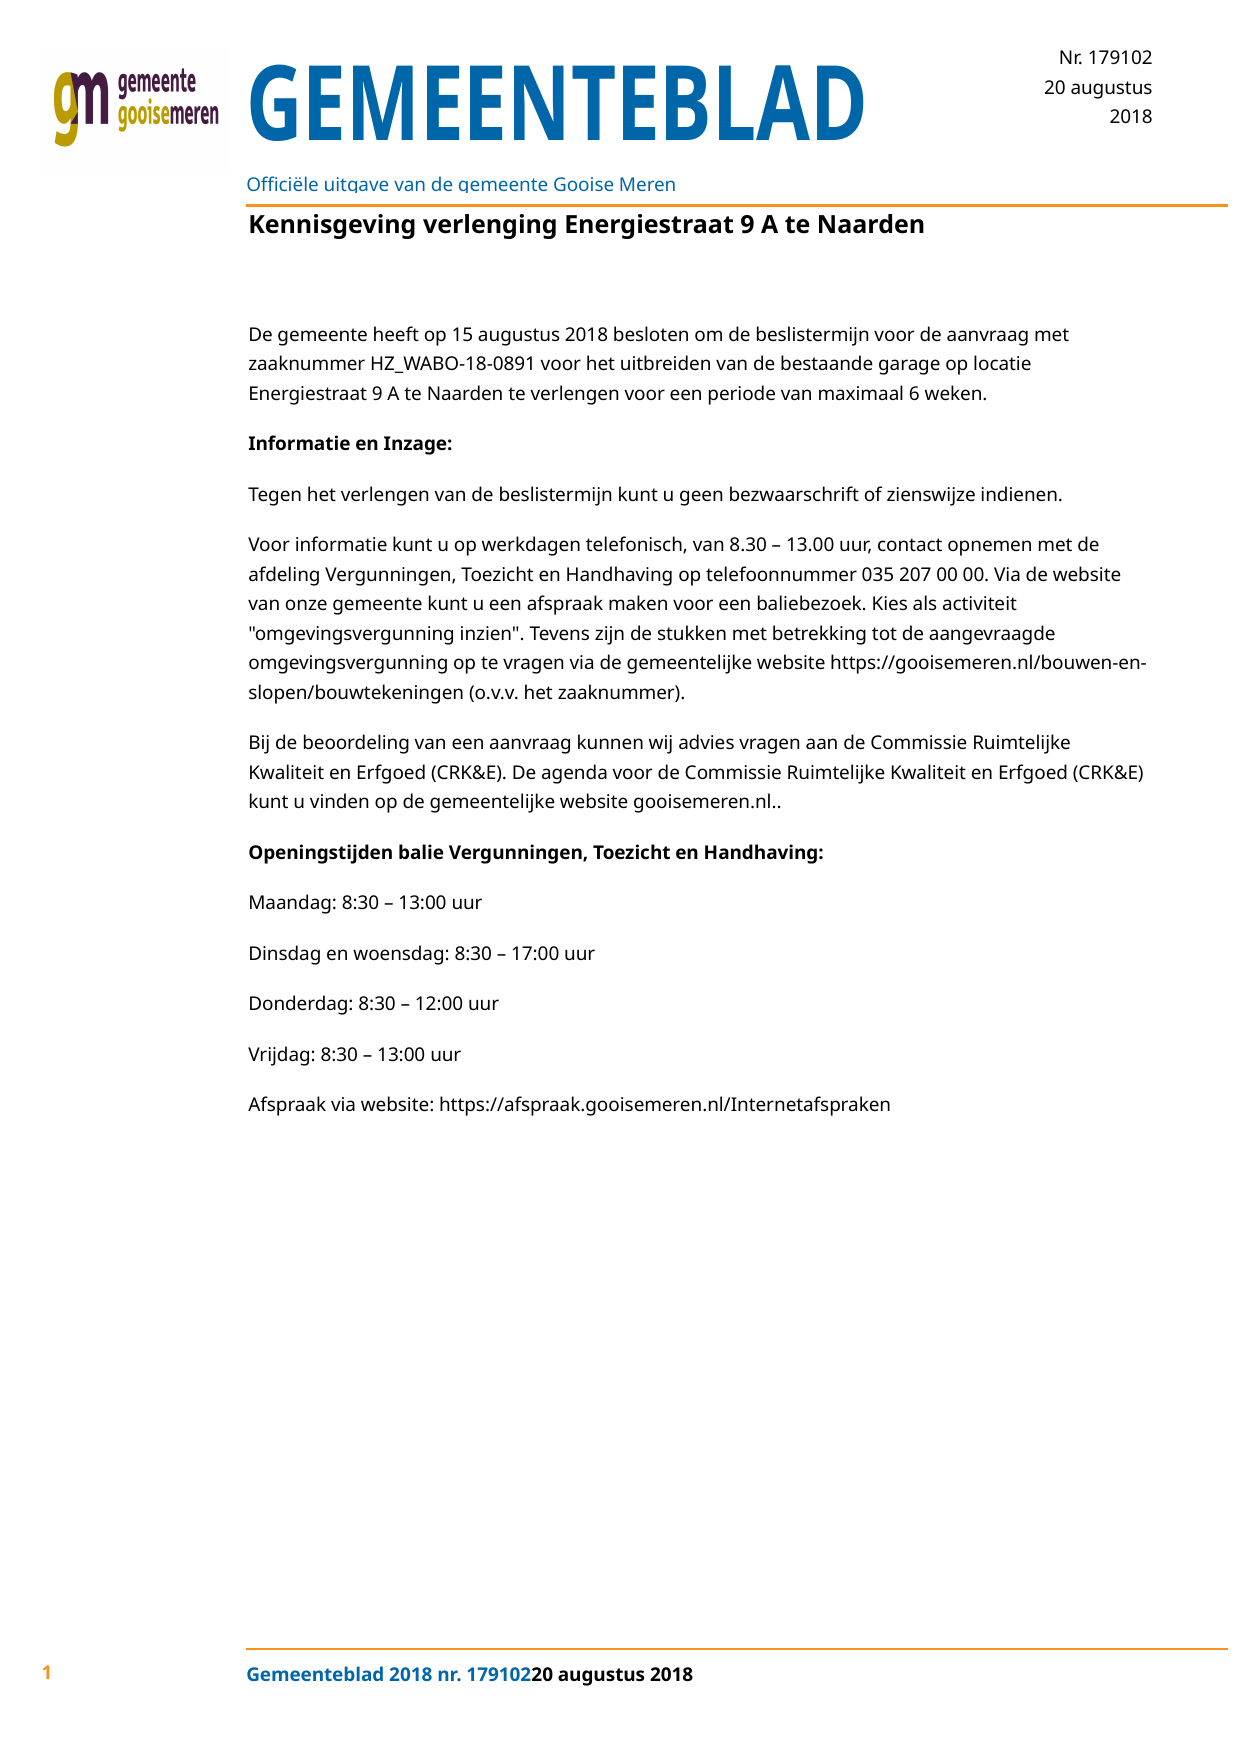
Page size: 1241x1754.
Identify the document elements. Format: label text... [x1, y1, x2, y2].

text Donderdag: 8:30 – 12:00 uur [248, 990, 1152, 1016]
text Openingstijden balie Vergunningen, Toezicht en Handhaving: [248, 839, 1152, 865]
text Kennisgeving verlenging Energiestraat 9 A te Naarden [248, 207, 1152, 241]
picture [41, 47, 231, 172]
text Bij de beoordeling van een aanvraag kunnen wij advies vragen aan de Commissie Ruimtelijke Kwaliteit en Erfgoed (CRK&E). De agenda voor de Commissie Ruimtelijke Kwaliteit en Erfgoed (CRK&E) kunt u vinden op de gemeentelijke website gooisemeren.nl.. [248, 729, 1152, 814]
text De gemeente heeft op 15 augustus 2018 besloten om de beslistermijn voor de aanvraag met zaaknummer HZ_WABO-18-0891 voor het uitbreiden van de bestaande garage op locatie Energiestraat 9 A te Naarden te verlengen voor een periode van maximaal 6 weken. [248, 321, 1152, 406]
text Vrijdag: 8:30 – 13:00 uur [248, 1041, 1152, 1066]
text Afspraak via website: https://afspraak.gooisemeren.nl/Internetafspraken [248, 1091, 1152, 1117]
text Tegen het verlengen van de beslistermijn kunt u geen bezwaarschrift of zienswijze indienen. [248, 481, 1152, 506]
text Maandag: 8:30 – 13:00 uur [248, 889, 1152, 915]
text Informatie en Inzage: [248, 430, 1152, 456]
text Voor informatie kunt u op werkdagen telefonisch, van 8.30 – 13.00 uur, contact opnemen met de afdeling Vergunningen, Toezicht en Handhaving op telefoonnummer 035 207 00 00. Via de website van onze gemeente kunt u een afspraak maken voor een baliebezoek. Kies als activiteit "omgevingsvergunning inzien". Tevens zijn de stukken met betrekking tot de aangevraagde omgevingsvergunning op te vragen via de gemeentelijke website https://gooisemeren.nl/bouwen-en-slopen/bouwtekeningen (o.v.v. het zaaknummer). [248, 531, 1152, 705]
text Dinsdag en woensdag: 8:30 – 17:00 uur [248, 940, 1152, 966]
